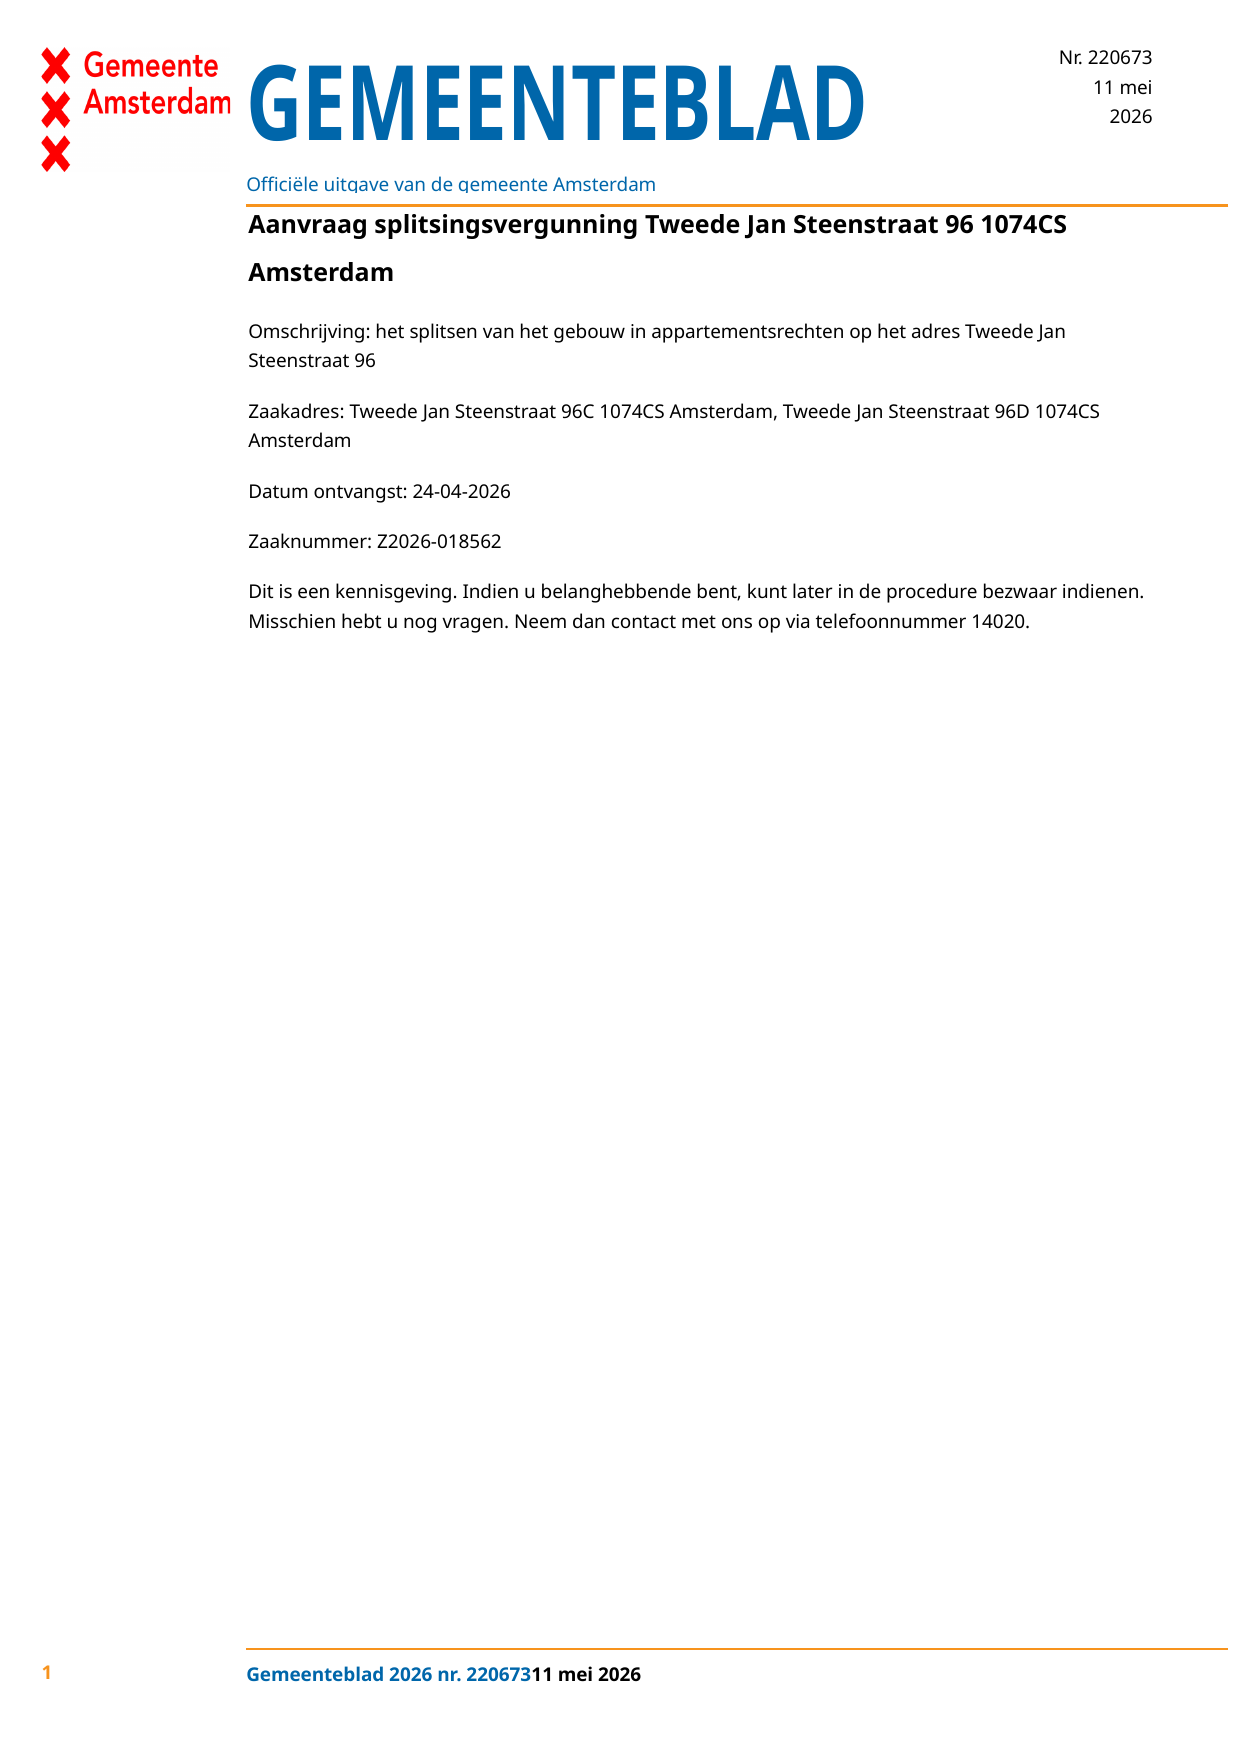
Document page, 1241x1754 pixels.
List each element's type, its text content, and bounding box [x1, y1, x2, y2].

text Zaakadres: Tweede Jan Steenstraat 96C 1074CS Amsterdam, Tweede Jan Steenstraat 96D 1074CS Amsterdam [248, 398, 1152, 453]
text Zaaknummer: Z2026-018562 [248, 528, 1152, 554]
text Aanvraag splitsingsvergunning Tweede Jan Steenstraat 96 1074CS Amsterdam [248, 207, 1152, 288]
text Omschrijving: het splitsen van het gebouw in appartementsrechten op het adres Tweede Jan Steenstraat 96 [248, 318, 1152, 373]
text Dit is een kennisgeving. Indien u belanghebbende bent, kunt later in de procedure bezwaar indienen. Misschien hebt u nog vragen. Neem dan contact met ons op via telefoonnummer 14020. [248, 579, 1152, 634]
text Datum ontvangst: 24-04-2026 [248, 478, 1152, 504]
picture [41, 47, 231, 172]
